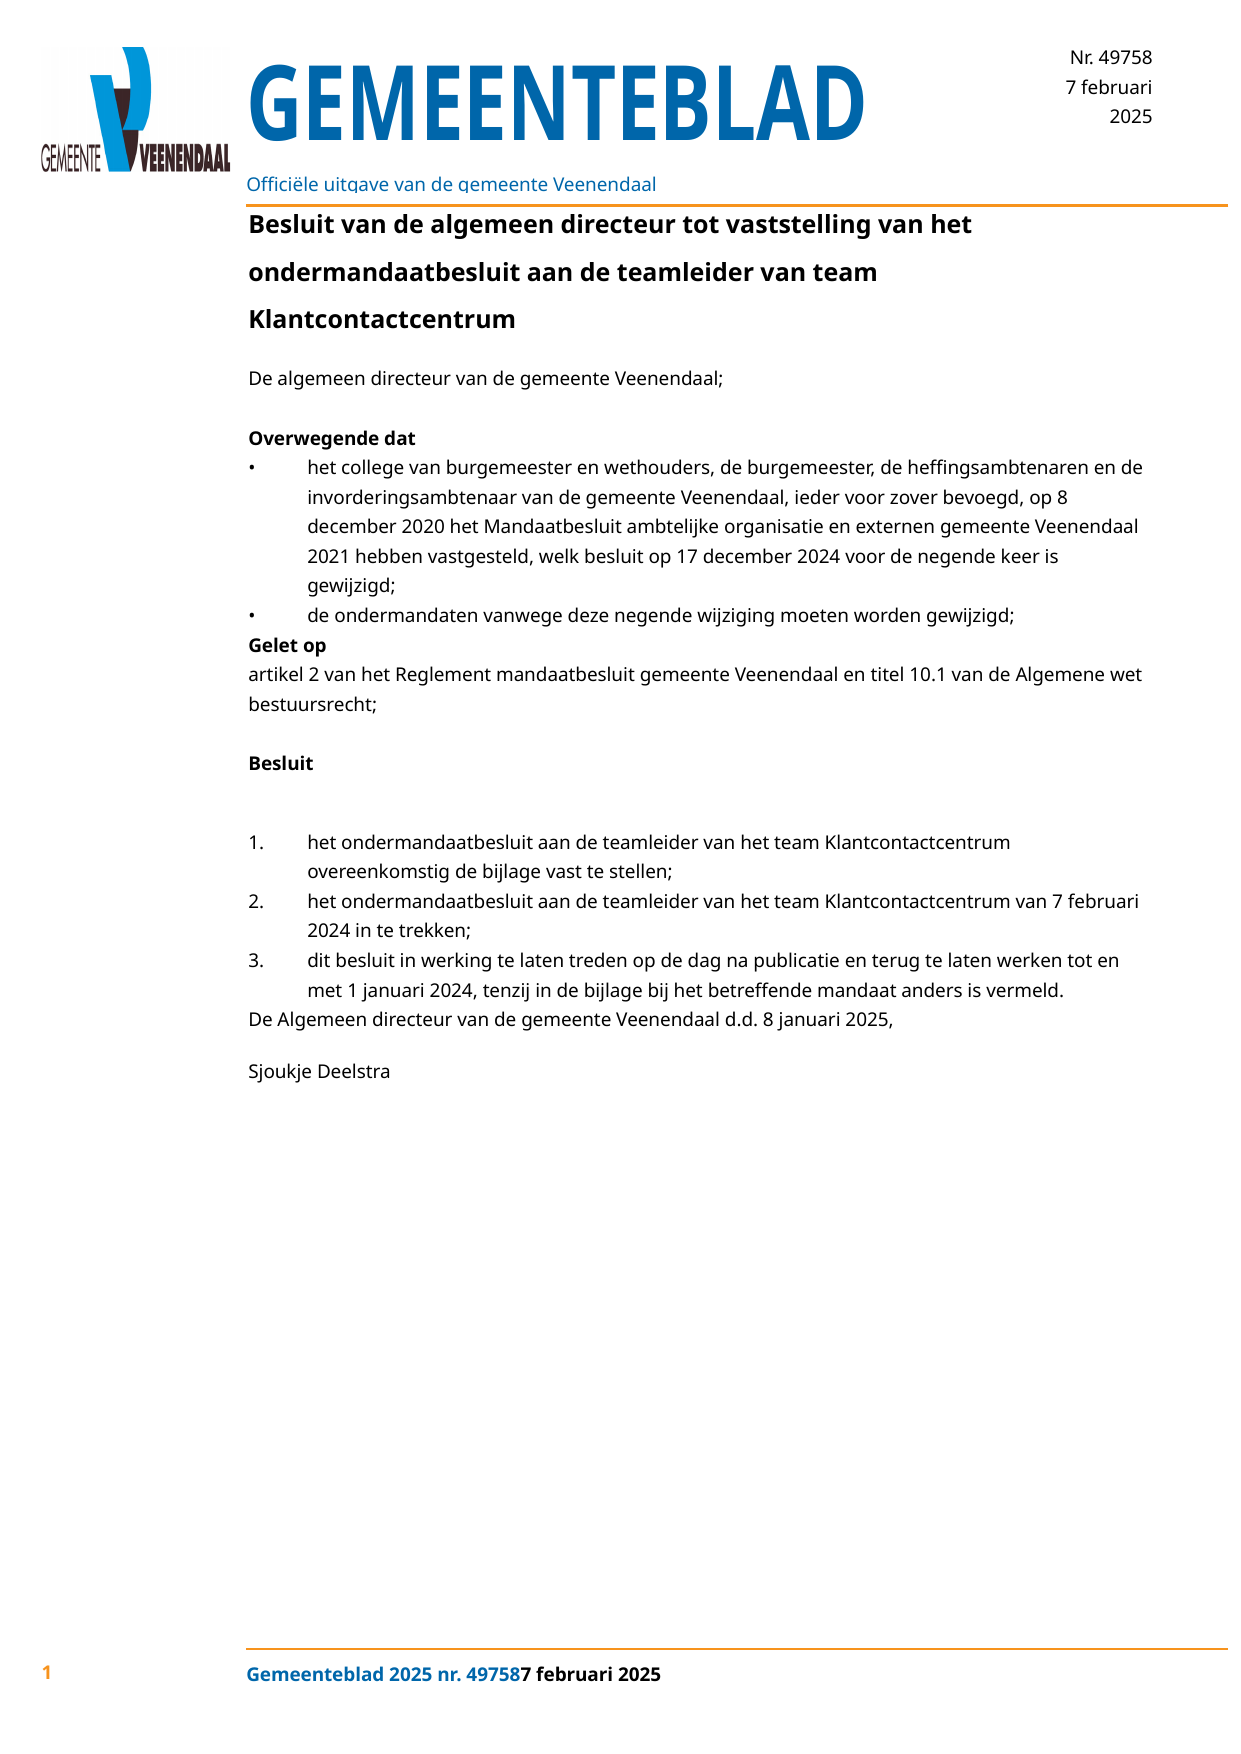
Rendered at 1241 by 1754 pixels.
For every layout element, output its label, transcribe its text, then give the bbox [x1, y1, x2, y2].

list dit besluit in werking te laten treden op de dag na publicatie en terug te laten werken tot en met 1 januari 2024, tenzij in de bijlage bij het betreffende mandaat anders is vermeld. [248, 947, 1152, 1003]
text Gelet op [248, 632, 1152, 657]
list het college van burgemeester en wethouders, de burgemeester, de heffingsambtenaren en de invorderingsambtenaar van de gemeente Veenendaal, ieder voor zover bevoegd, op 8 december 2020 het Mandaatbesluit ambtelijke organisatie en externen gemeente Veenendaal 2021 hebben vastgesteld, welk besluit op 17 december 2024 voor de negende keer is gewijzigd; [248, 454, 1152, 598]
text De Algemeen directeur van de gemeente Veenendaal d.d. 8 januari 2025, [248, 1006, 1152, 1032]
text Sjoukje Deelstra [248, 1058, 1152, 1084]
list het ondermandaatbesluit aan de teamleider van het team Klantcontactcentrum overeenkomstig de bijlage vast te stellen; [248, 829, 1152, 884]
picture [41, 47, 130, 172]
text De algemeen directeur van de gemeente Veenendaal; [248, 366, 1152, 391]
text Overwegende dat [248, 425, 1152, 450]
text artikel 2 van het Reglement mandaatbesluit gemeente Veenendaal en titel 10.1 van de Algemene wet bestuursrecht; [248, 661, 1152, 717]
list de ondermandaten vanwege deze negende wijziging moeten worden gewijzigd; [248, 602, 1152, 628]
picture [123, 47, 231, 172]
text Besluit [248, 750, 1152, 776]
list het ondermandaatbesluit aan de teamleider van het team Klantcontactcentrum van 7 februari 2024 in te trekken; [248, 888, 1152, 943]
text Besluit van de algemeen directeur tot vaststelling van het ondermandaatbesluit aan de teamleider van team Klantcontactcentrum [248, 207, 1152, 336]
